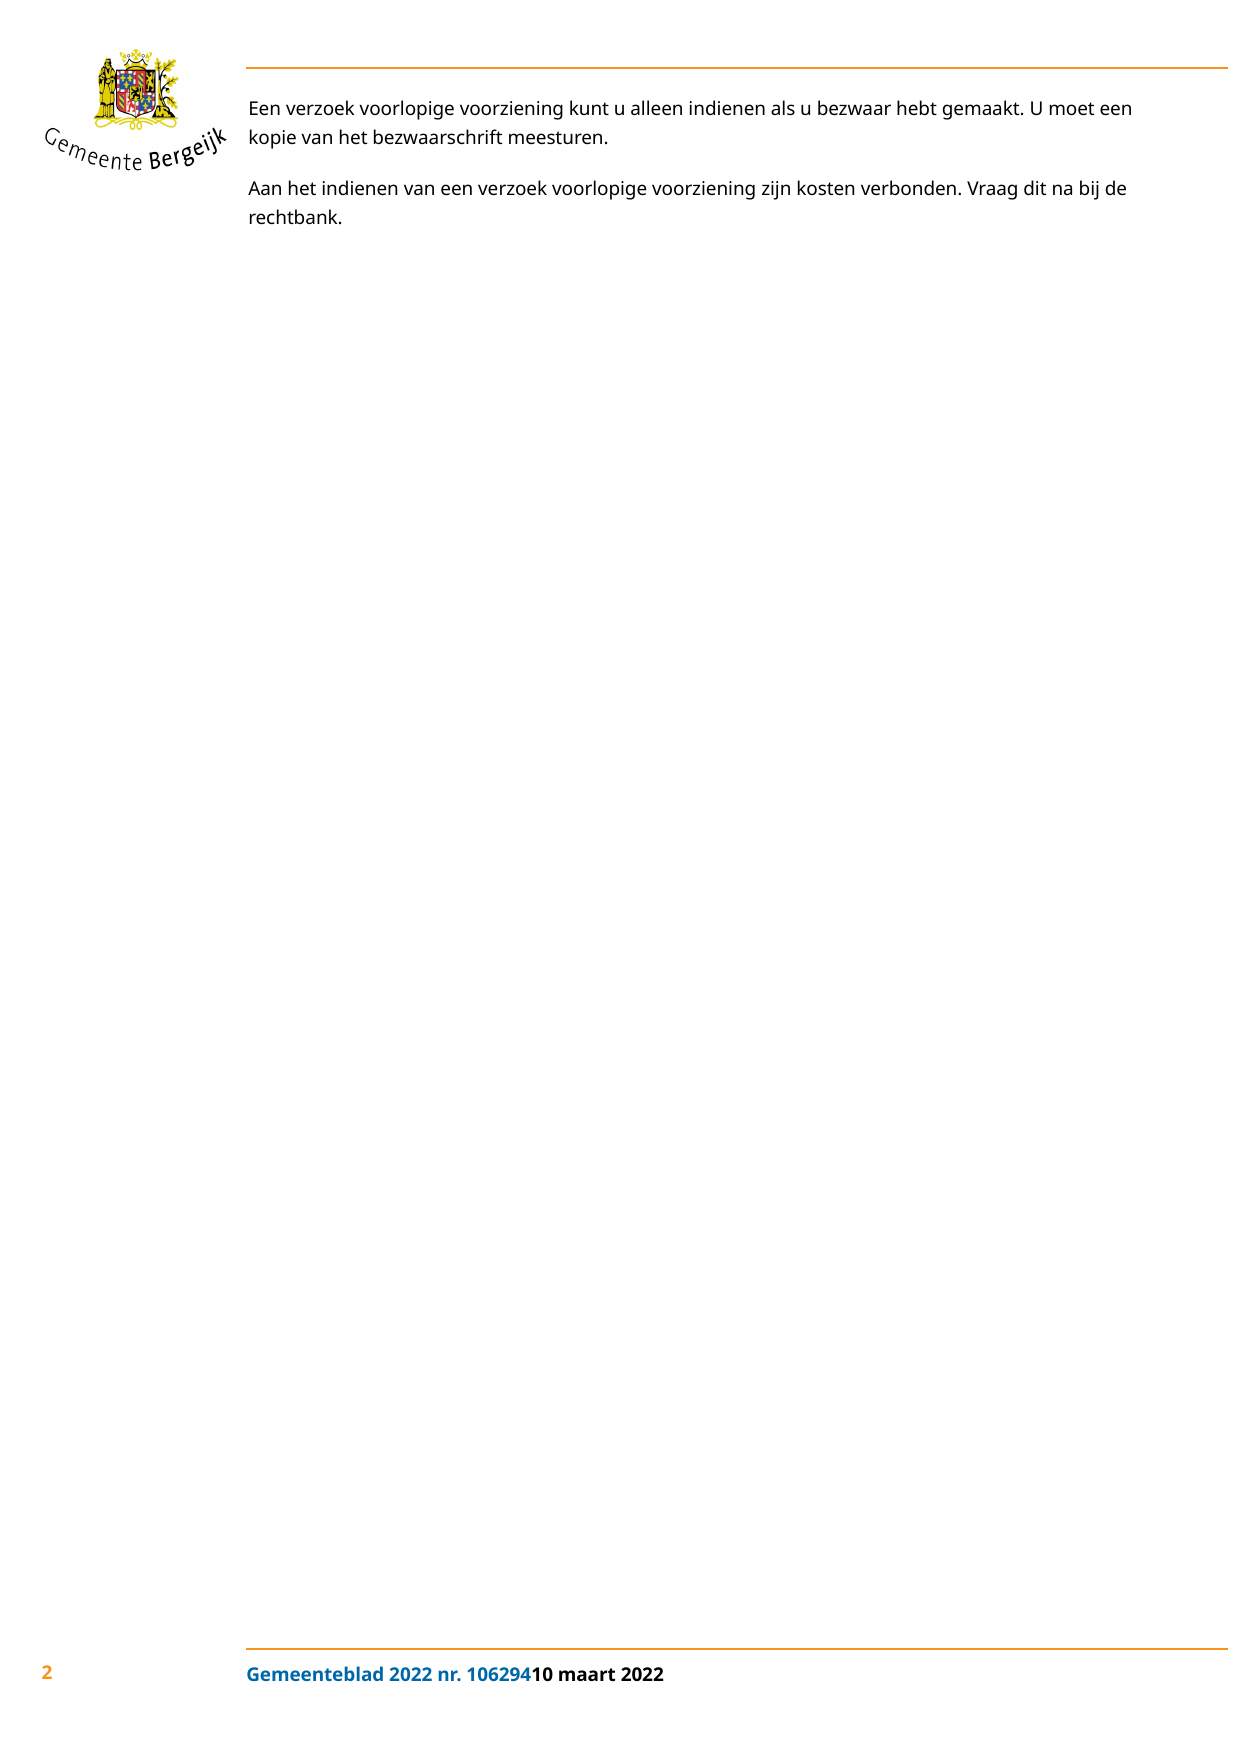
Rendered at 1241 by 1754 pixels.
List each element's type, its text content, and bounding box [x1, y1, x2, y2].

text Een verzoek voorlopige voorziening kunt u alleen indienen als u bezwaar hebt gemaakt. U moet een kopie van het bezwaarschrift meesturen. [248, 95, 1152, 150]
text Aan het indienen van een verzoek voorlopige voorziening zijn kosten verbonden. Vraag dit na bij de rechtbank. [248, 175, 1152, 230]
picture [41, 47, 231, 172]
